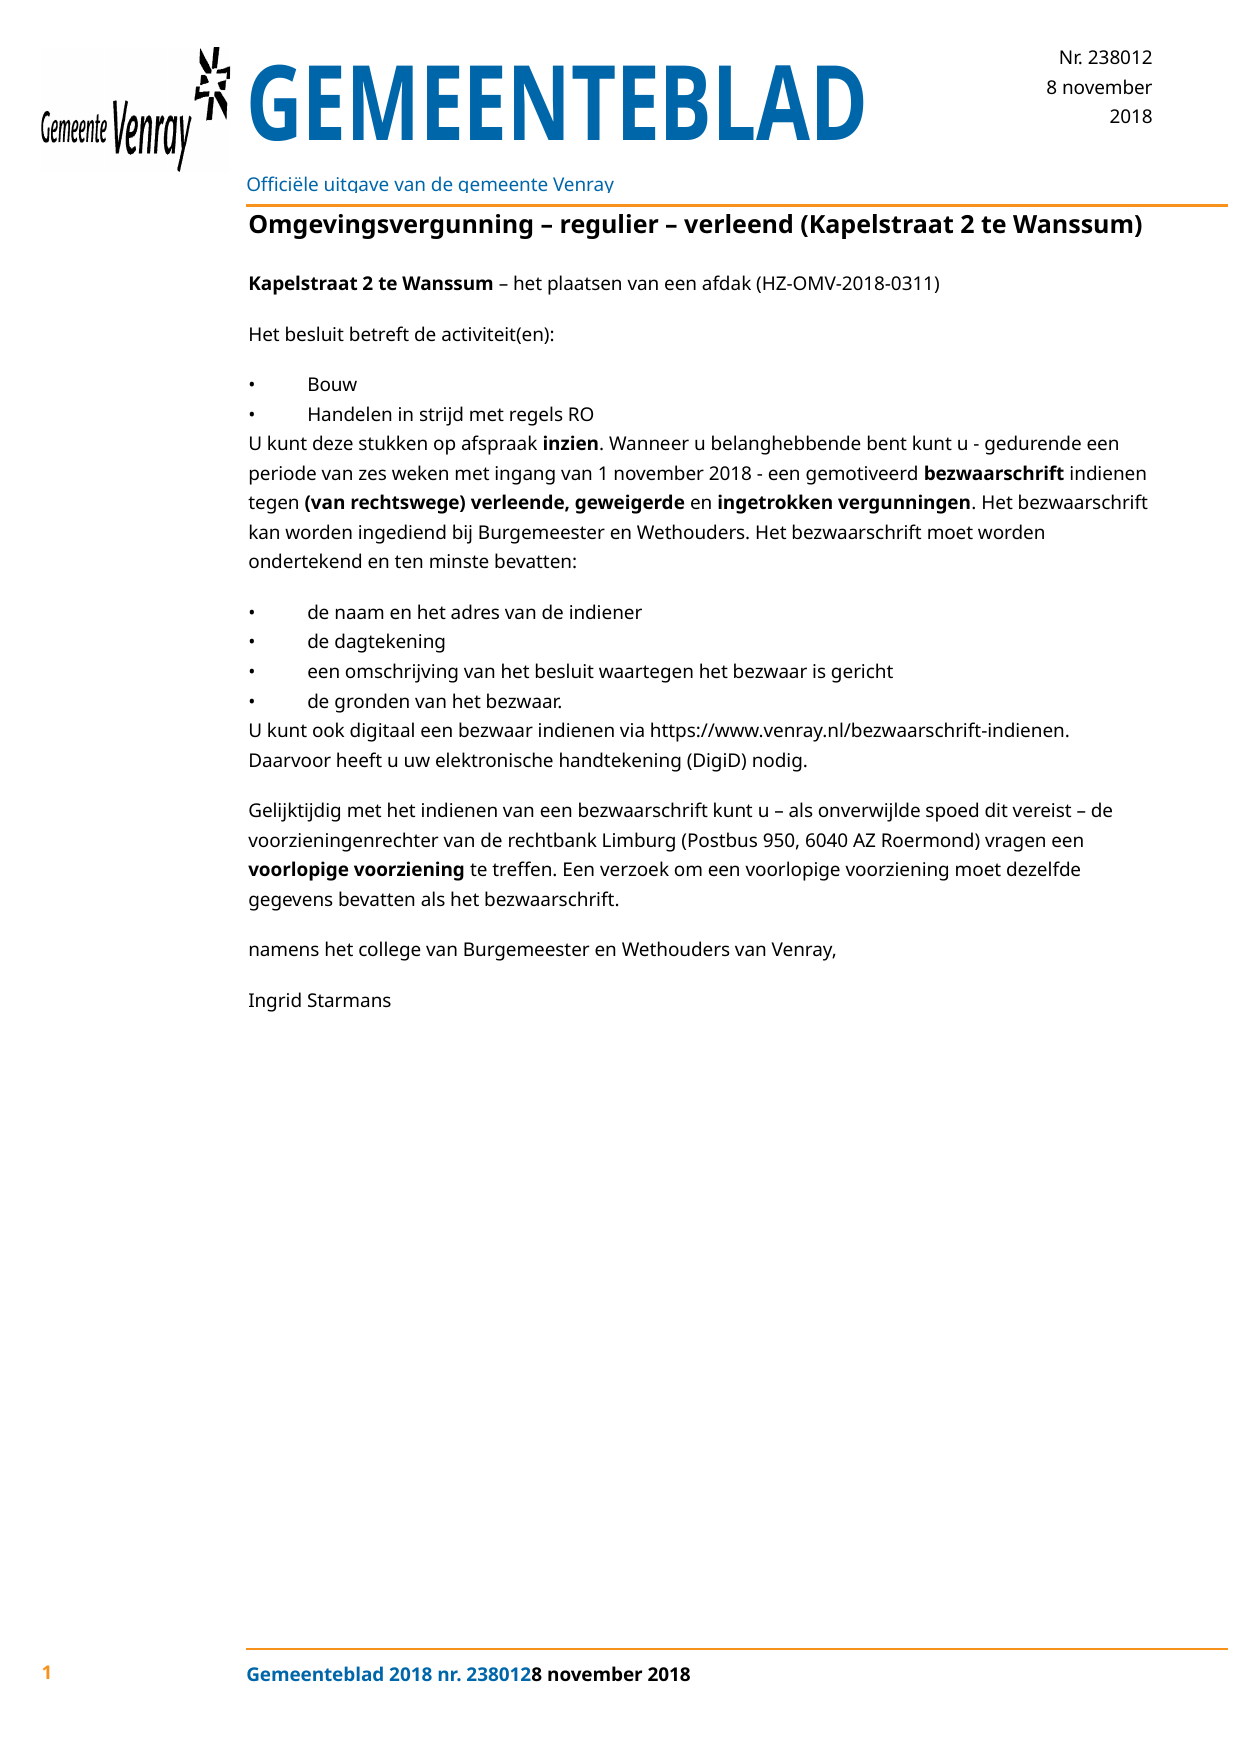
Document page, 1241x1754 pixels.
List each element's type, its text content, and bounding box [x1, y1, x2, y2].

list Bouw [248, 371, 1152, 397]
text U kunt ook digitaal een bezwaar indienen via https://www.venray.nl/bezwaarschrift-indienen. Daarvoor heeft u uw elektronische handtekening (DigiD) nodig. [248, 717, 1152, 773]
picture [41, 47, 231, 172]
text U kunt deze stukken op afspraak inzien. Wanneer u belanghebbende bent kunt u - gedurende een periode van zes weken met ingang van 1 november 2018 - een gemotiveerd bezwaarschrift indienen tegen (van rechtswege) verleende, geweigerde en ingetrokken vergunningen. Het bezwaarschrift kan worden ingediend bij Burgemeester en Wethouders. Het bezwaarschrift moet worden ondertekend en ten minste bevatten: [248, 430, 1152, 574]
list de naam en het adres van de indiener [248, 599, 1152, 625]
list de dagtekening [248, 629, 1152, 654]
list de gronden van het bezwaar. [248, 688, 1152, 713]
text Ingrid Starmans [248, 987, 1152, 1013]
text Gelijktijdig met het indienen van een bezwaarschrift kunt u – als onverwijlde spoed dit vereist – de voorzieningenrechter van de rechtbank Limburg (Postbus 950, 6040 AZ Roermond) vragen een voorlopige voorziening te treffen. Een verzoek om een voorlopige voorziening moet dezelfde gegevens bevatten als het bezwaarschrift. [248, 797, 1152, 912]
list Handelen in strijd met regels RO [248, 401, 1152, 426]
text Omgevingsvergunning – regulier – verleend (Kapelstraat 2 te Wanssum) [248, 207, 1152, 241]
text Kapelstraat 2 te Wanssum – het plaatsen van een afdak (HZ-OMV-2018-0311) [248, 270, 1152, 296]
list een omschrijving van het besluit waartegen het bezwaar is gericht [248, 658, 1152, 684]
text Het besluit betreft de activiteit(en): [248, 321, 1152, 346]
text namens het college van Burgemeester en Wethouders van Venray, [248, 937, 1152, 962]
